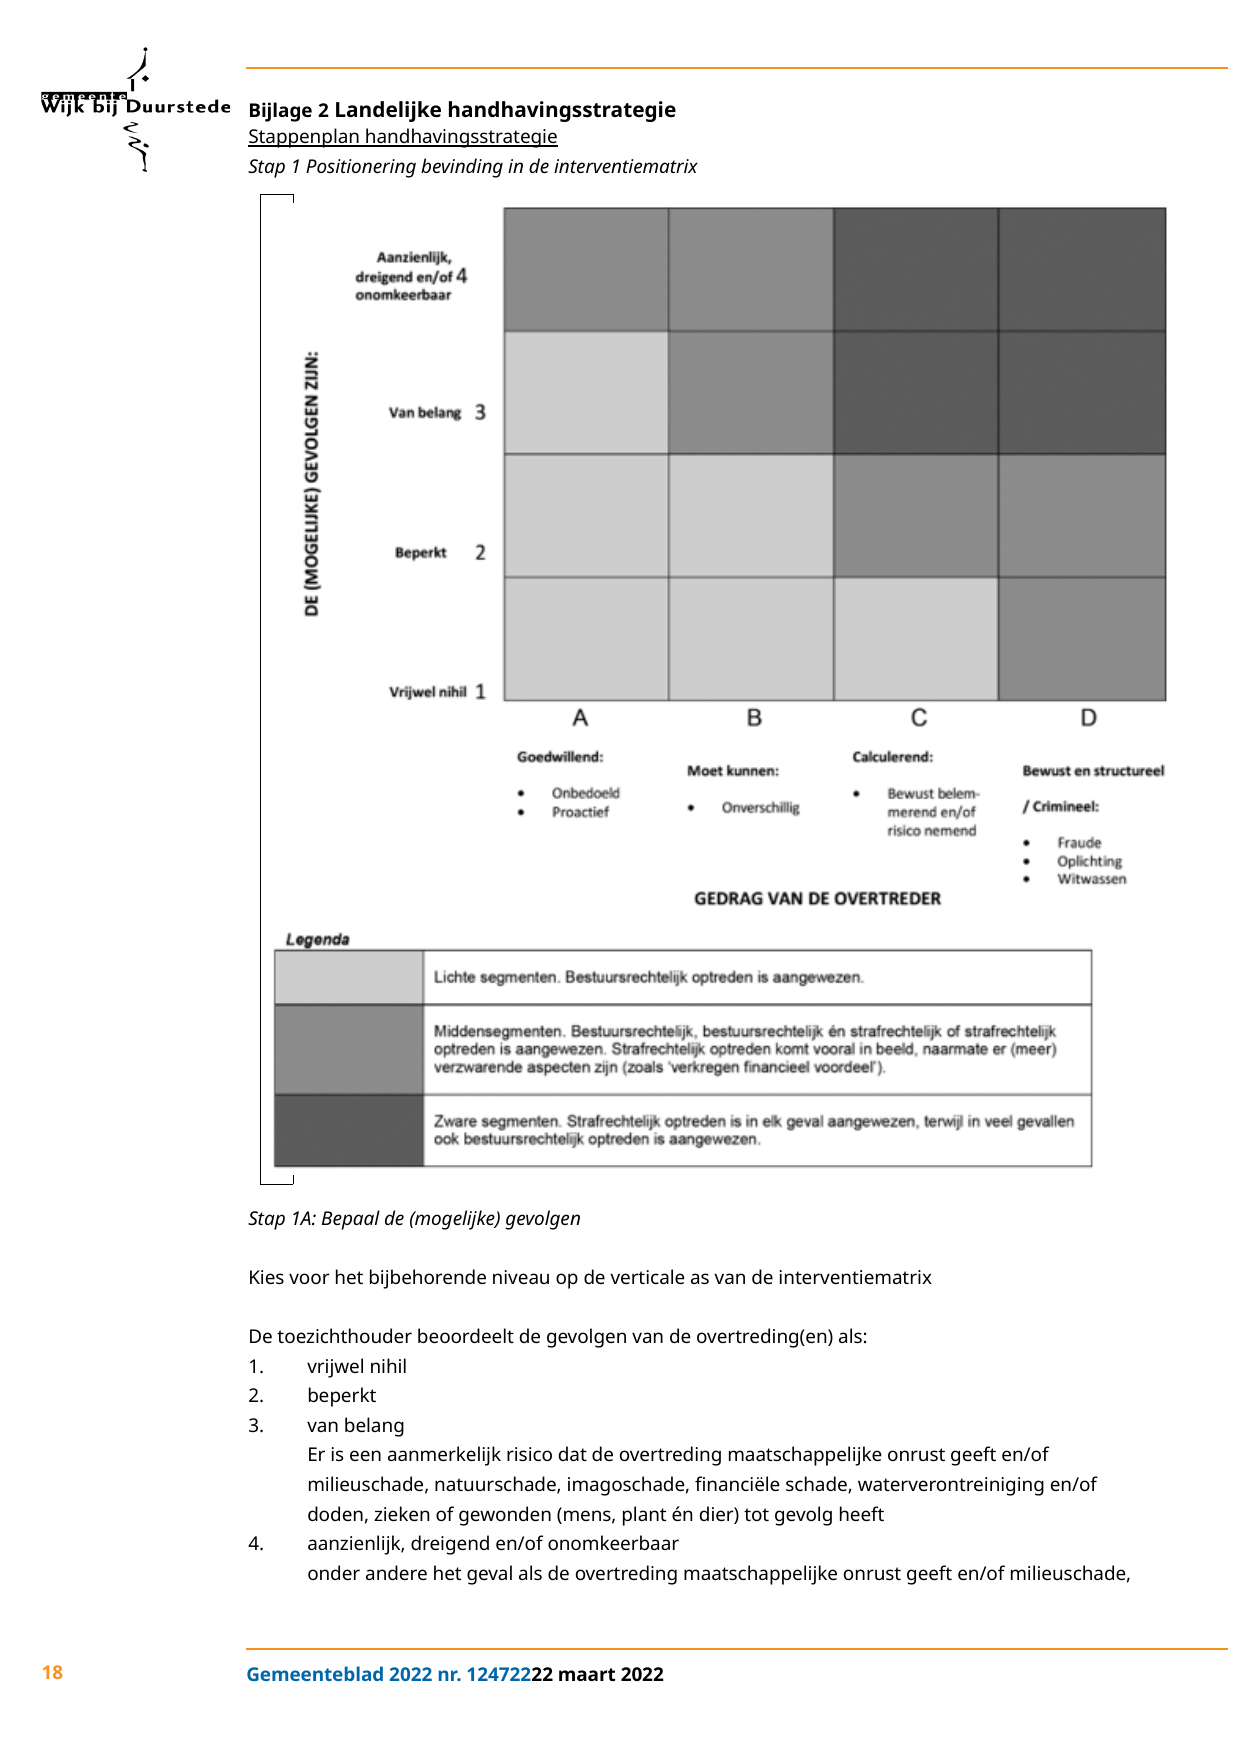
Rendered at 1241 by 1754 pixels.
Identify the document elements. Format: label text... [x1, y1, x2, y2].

text Stap 1 Positionering bevinding in de interventiematrix [248, 153, 1152, 179]
picture [41, 47, 231, 172]
text Kies voor het bijbehorende niveau op de verticale as van de interventiematrix [248, 1264, 1152, 1290]
text De toezichthouder beoordeelt de gevolgen van de overtreding(en) als: [248, 1323, 1152, 1349]
text Stappenplan handhavingsstrategie [248, 123, 1152, 149]
list onder andere het geval als de overtreding maatschappelijke onrust geeft en/of milieuschade, [248, 1560, 1152, 1586]
text Stap 1A: Bepaal de (mogelijke) gevolgen [248, 1205, 1152, 1231]
list aanzienlijk, dreigend en/of onomkeerbaar [248, 1530, 1152, 1556]
list beperkt [248, 1382, 1152, 1408]
list Er is een aanmerkelijk risico dat de overtreding maatschappelijke onrust geeft en/of milieuschade, natuurschade, imagoschade, financiële schade, waterverontreiniging en/of doden, zieken of gewonden (mens, plant én dier) tot gevolg heeft [248, 1442, 1152, 1527]
text Bijlage 2 Landelijke handhavingsstrategie [248, 95, 1152, 123]
list vrijwel nihil [248, 1353, 1152, 1379]
list van belang [248, 1412, 1152, 1438]
picture [268, 203, 1173, 1175]
